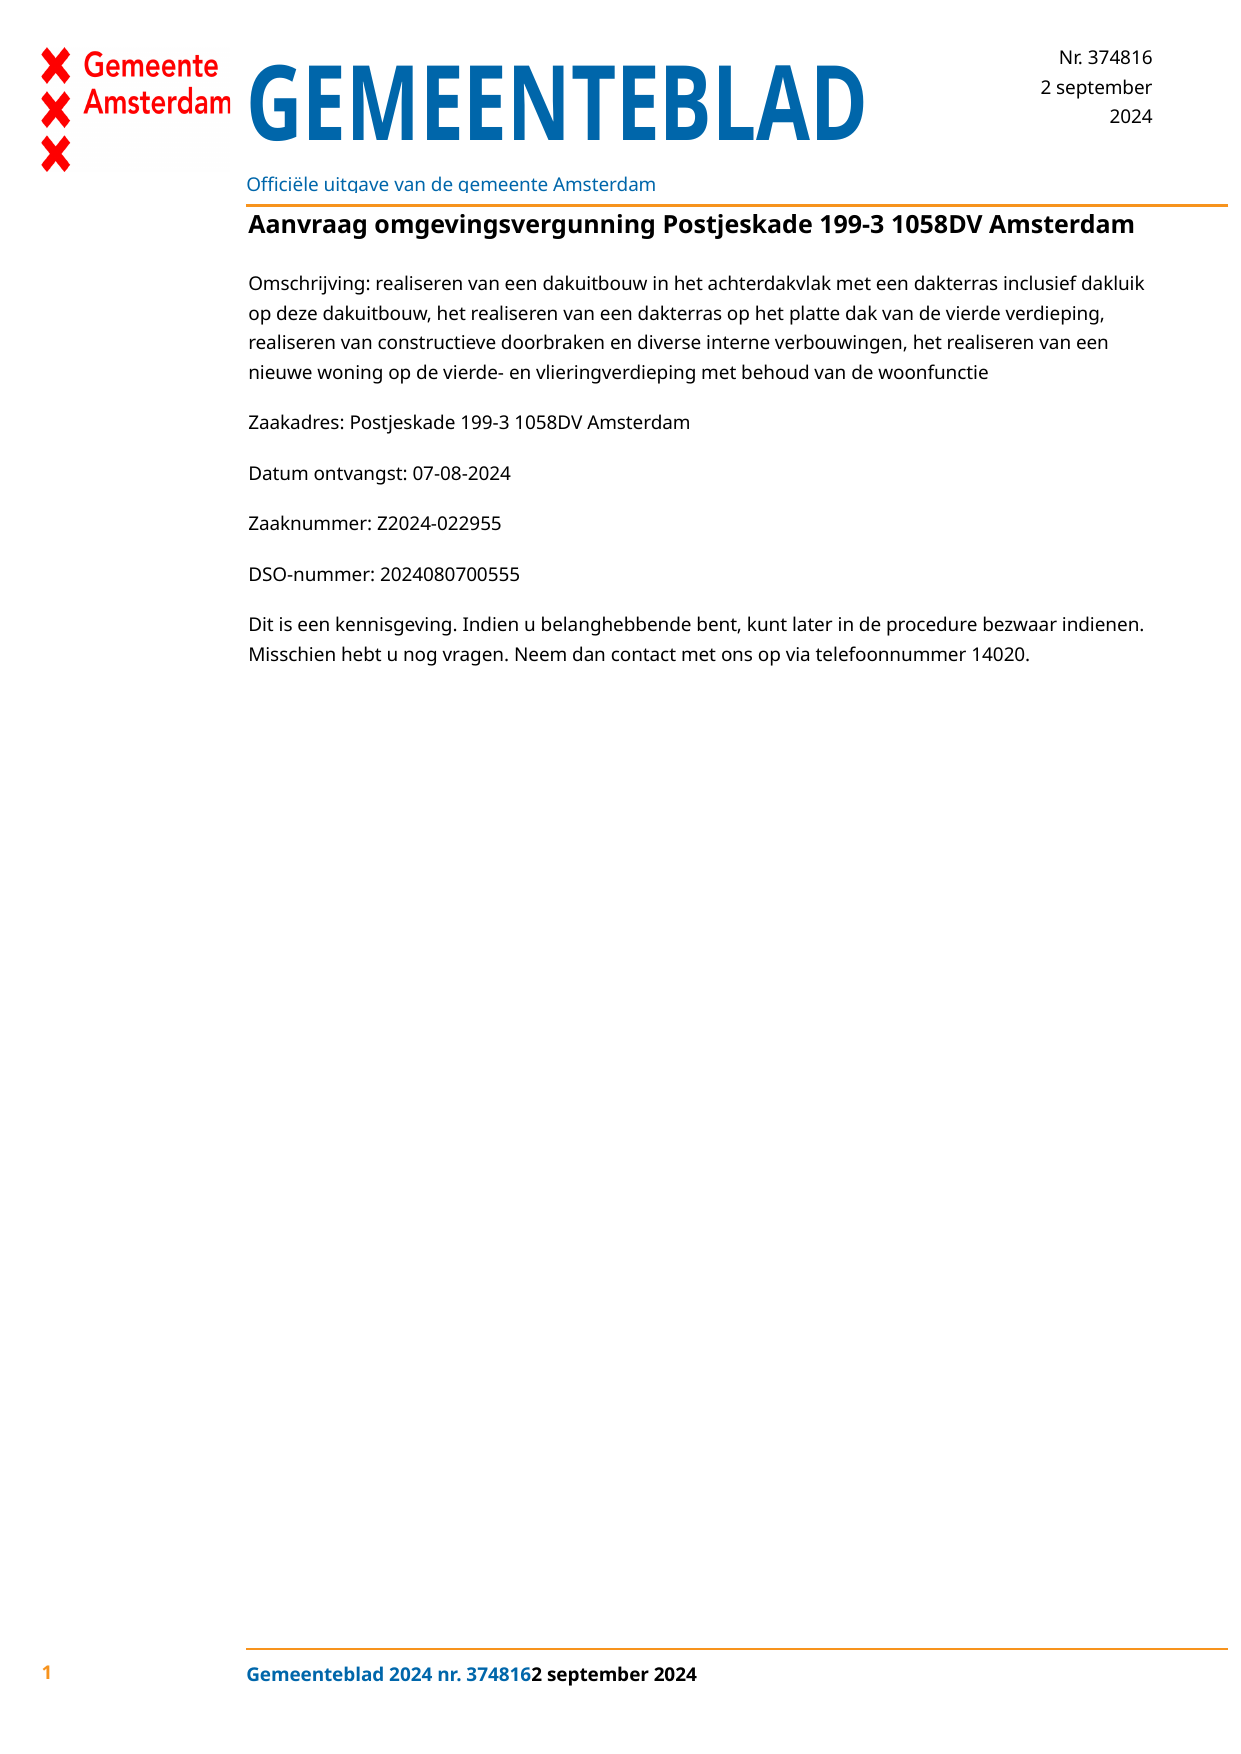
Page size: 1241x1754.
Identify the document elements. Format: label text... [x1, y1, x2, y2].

text Zaaknummer: Z2024-022955 [248, 510, 1152, 536]
text Datum ontvangst: 07-08-2024 [248, 460, 1152, 486]
text Zaakadres: Postjeskade 199-3 1058DV Amsterdam [248, 409, 1152, 435]
text DSO-nummer: 2024080700555 [248, 561, 1152, 586]
picture [41, 47, 231, 172]
text Dit is een kennisgeving. Indien u belanghebbende bent, kunt later in de procedure bezwaar indienen. Misschien hebt u nog vragen. Neem dan contact met ons op via telefoonnummer 14020. [248, 611, 1152, 666]
text Aanvraag omgevingsvergunning Postjeskade 199-3 1058DV Amsterdam [248, 207, 1152, 241]
text Omschrijving: realiseren van een dakuitbouw in het achterdakvlak met een dakterras inclusief dakluik op deze dakuitbouw, het realiseren van een dakterras op het platte dak van de vierde verdieping, realiseren van constructieve doorbraken en diverse interne verbouwingen, het realiseren van een nieuwe woning op de vierde- en vlieringverdieping met behoud van de woonfunctie [248, 270, 1152, 385]
